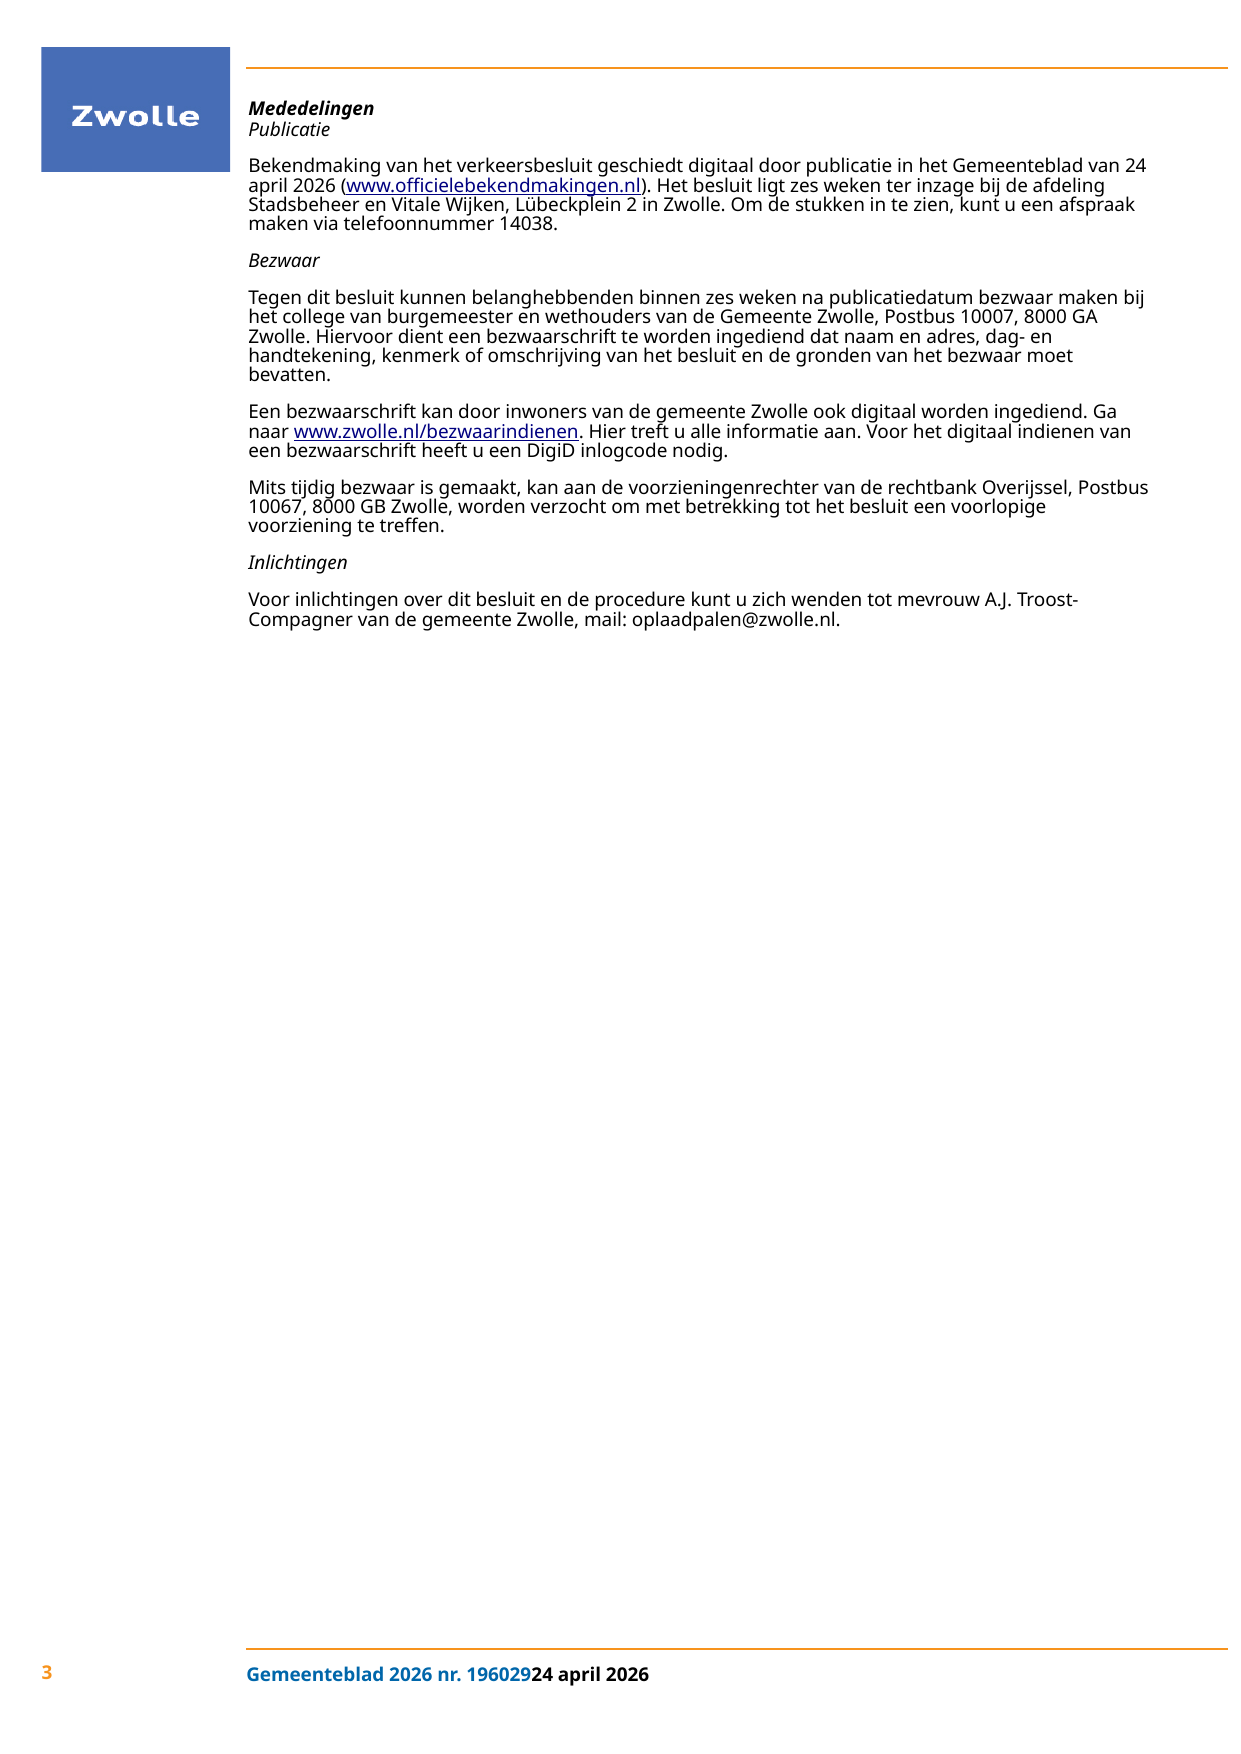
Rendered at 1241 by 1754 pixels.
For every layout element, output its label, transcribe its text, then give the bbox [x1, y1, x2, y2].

text Voor inlichtingen over dit besluit en de procedure kunt u zich wenden tot mevrouw A.J. Troost-Compagner van de gemeente Zwolle, mail: oplaadpalen@zwolle.nl. [248, 591, 1152, 630]
text Inlichtingen [248, 554, 1152, 574]
text Tegen dit besluit kunnen belanghebbenden binnen zes weken na publicatiedatum bezwaar maken bij het college van burgemeester en wethouders van de Gemeente Zwolle, Postbus 10007, 8000 GA Zwolle. Hiervoor dient een bezwaarschrift te worden ingediend dat naam en adres, dag- en handtekening, kenmerk of omschrijving van het besluit en de gronden van het bezwaar moet bevatten. [248, 289, 1152, 386]
text Publicatie [248, 121, 1152, 140]
text Bezwaar [248, 252, 1152, 272]
text Een bezwaarschrift kan door inwoners van de gemeente Zwolle ook digitaal worden ingediend. Ga naar www.zwolle.nl/bezwaarindienen. Hier treft u alle informatie aan. Voor het digitaal indienen van een bezwaarschrift heeft u een DigiD inlogcode nodig. [248, 403, 1152, 461]
text Mits tijdig bezwaar is gemaakt, kan aan de voorzieningenrechter van de rechtbank Overijssel, Postbus 10067, 8000 GB Zwolle, worden verzocht om met betrekking tot het besluit een voorlopige voorziening te treffen. [248, 479, 1152, 537]
text Mededelingen [248, 95, 1152, 121]
picture [41, 47, 231, 172]
text Bekendmaking van het verkeersbesluit geschiedt digitaal door publicatie in het Gemeenteblad van 24 april 2026 (www.officielebekendmakingen.nl). Het besluit ligt zes weken ter inzage bij de afdeling Stadsbeheer en Vitale Wijken, Lübeckplein 2 in Zwolle. Om de stukken in te zien, kunt u een afspraak maken via telefoonnummer 14038. [248, 157, 1152, 234]
